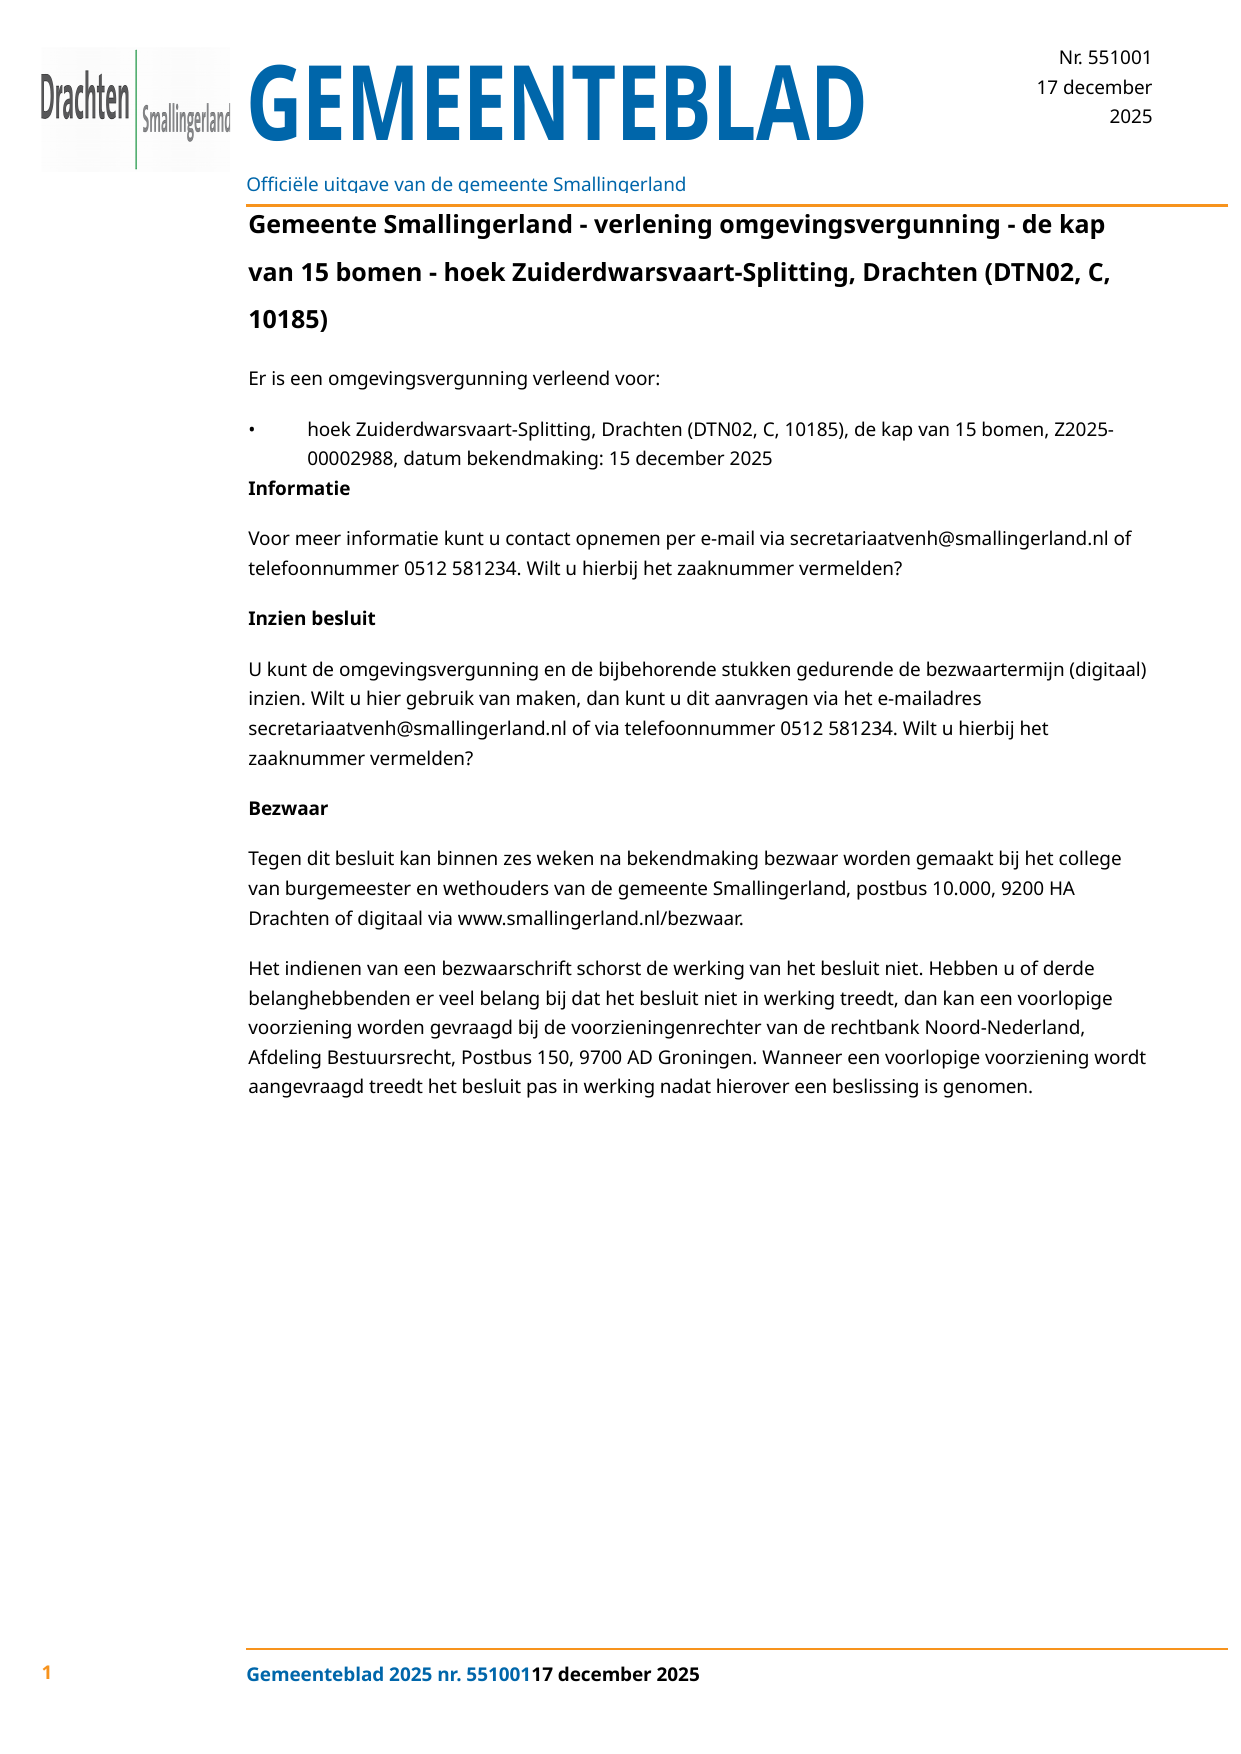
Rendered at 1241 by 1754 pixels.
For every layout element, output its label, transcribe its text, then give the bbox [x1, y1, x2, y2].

text Informatie [248, 475, 1152, 501]
text U kunt de omgevingsvergunning en de bijbehorende stukken gedurende de bezwaartermijn (digitaal) inzien. Wilt u hier gebruik van maken, dan kunt u dit aanvragen via het e-mailadres secretariaatvenh@smallingerland.nl of via telefoonnummer 0512 581234. Wilt u hierbij het zaaknummer vermelden? [248, 656, 1152, 770]
text Gemeente Smallingerland - verlening omgevingsvergunning - de kap van 15 bomen - hoek Zuiderdwarsvaart-Splitting, Drachten (DTN02, C, 10185) [248, 207, 1152, 336]
text Bezwaar [248, 795, 1152, 821]
list hoek Zuiderdwarsvaart-Splitting, Drachten (DTN02, C, 10185), de kap van 15 bomen, Z2025-00002988, datum bekendmaking: 15 december 2025 [248, 416, 1152, 471]
text Voor meer informatie kunt u contact opnemen per e-mail via secretariaatvenh@smallingerland.nl of telefoonnummer 0512 581234. Wilt u hierbij het zaaknummer vermelden? [248, 526, 1152, 581]
text Inzien besluit [248, 606, 1152, 631]
picture [41, 47, 231, 172]
text Het indienen van een bezwaarschrift schorst de werking van het besluit niet. Hebben u of derde belanghebbenden er veel belang bij dat het besluit niet in werking treedt, dan kan een voorlopige voorziening worden gevraagd bij de voorzieningenrechter van de rechtbank Noord-Nederland, Afdeling Bestuursrecht, Postbus 150, 9700 AD Groningen. Wanneer een voorlopige voorziening wordt aangevraagd treedt het besluit pas in werking nadat hierover een beslissing is genomen. [248, 955, 1152, 1099]
text Tegen dit besluit kan binnen zes weken na bekendmaking bezwaar worden gemaakt bij het college van burgemeester en wethouders van de gemeente Smallingerland, postbus 10.000, 9200 HA Drachten of digitaal via www.smallingerland.nl/bezwaar. [248, 846, 1152, 930]
text Er is een omgevingsvergunning verleend voor: [248, 366, 1152, 391]
